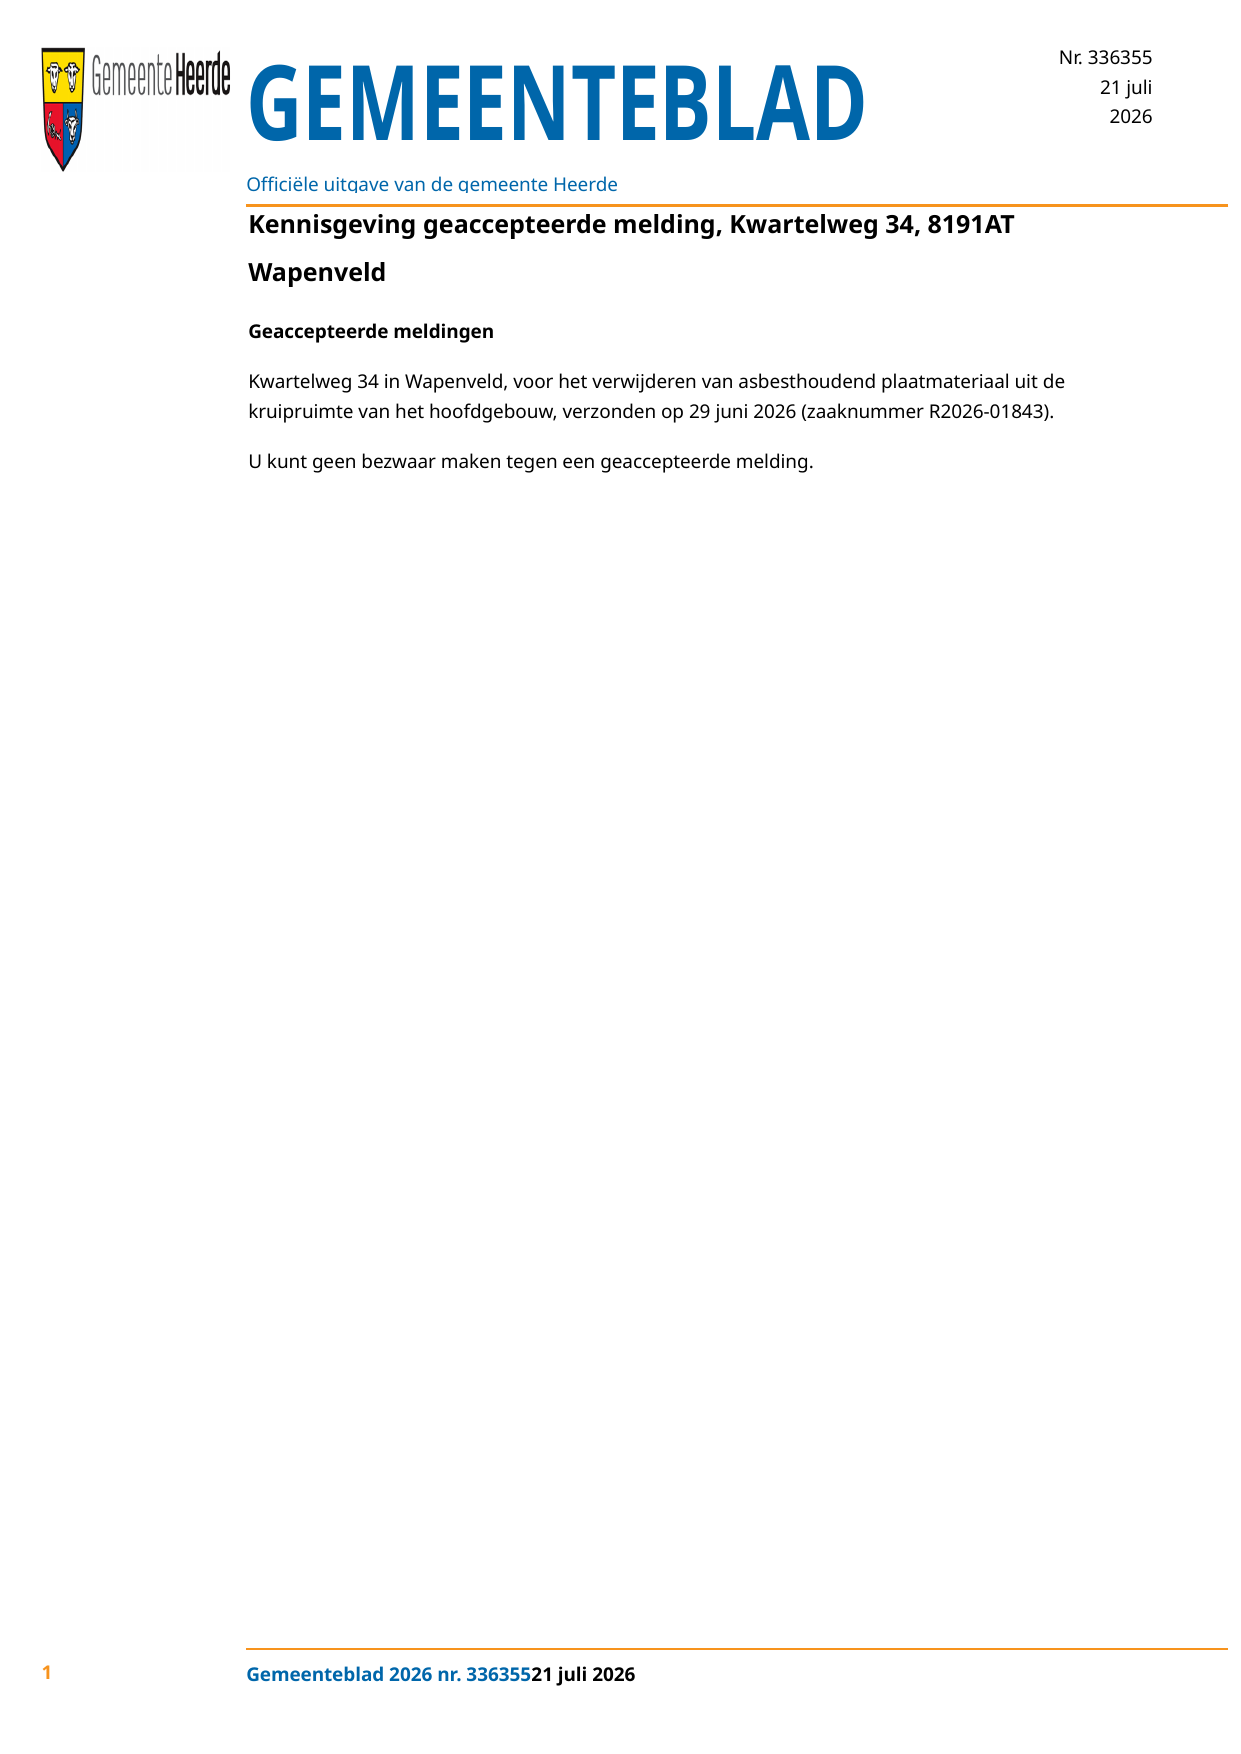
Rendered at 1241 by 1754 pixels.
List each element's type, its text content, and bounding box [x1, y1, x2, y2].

text U kunt geen bezwaar maken tegen een geaccepteerde melding. [248, 448, 1152, 474]
text Kennisgeving geaccepteerde melding, Kwartelweg 34, 8191AT Wapenveld [248, 207, 1152, 288]
text Kwartelweg 34 in Wapenveld, voor het verwijderen van asbesthoudend plaatmateriaal uit de kruipruimte van het hoofdgebouw, verzonden op 29 juni 2026 (zaaknummer R2026-01843). [248, 368, 1152, 424]
picture [41, 47, 231, 172]
text Geaccepteerde meldingen [248, 318, 1152, 344]
